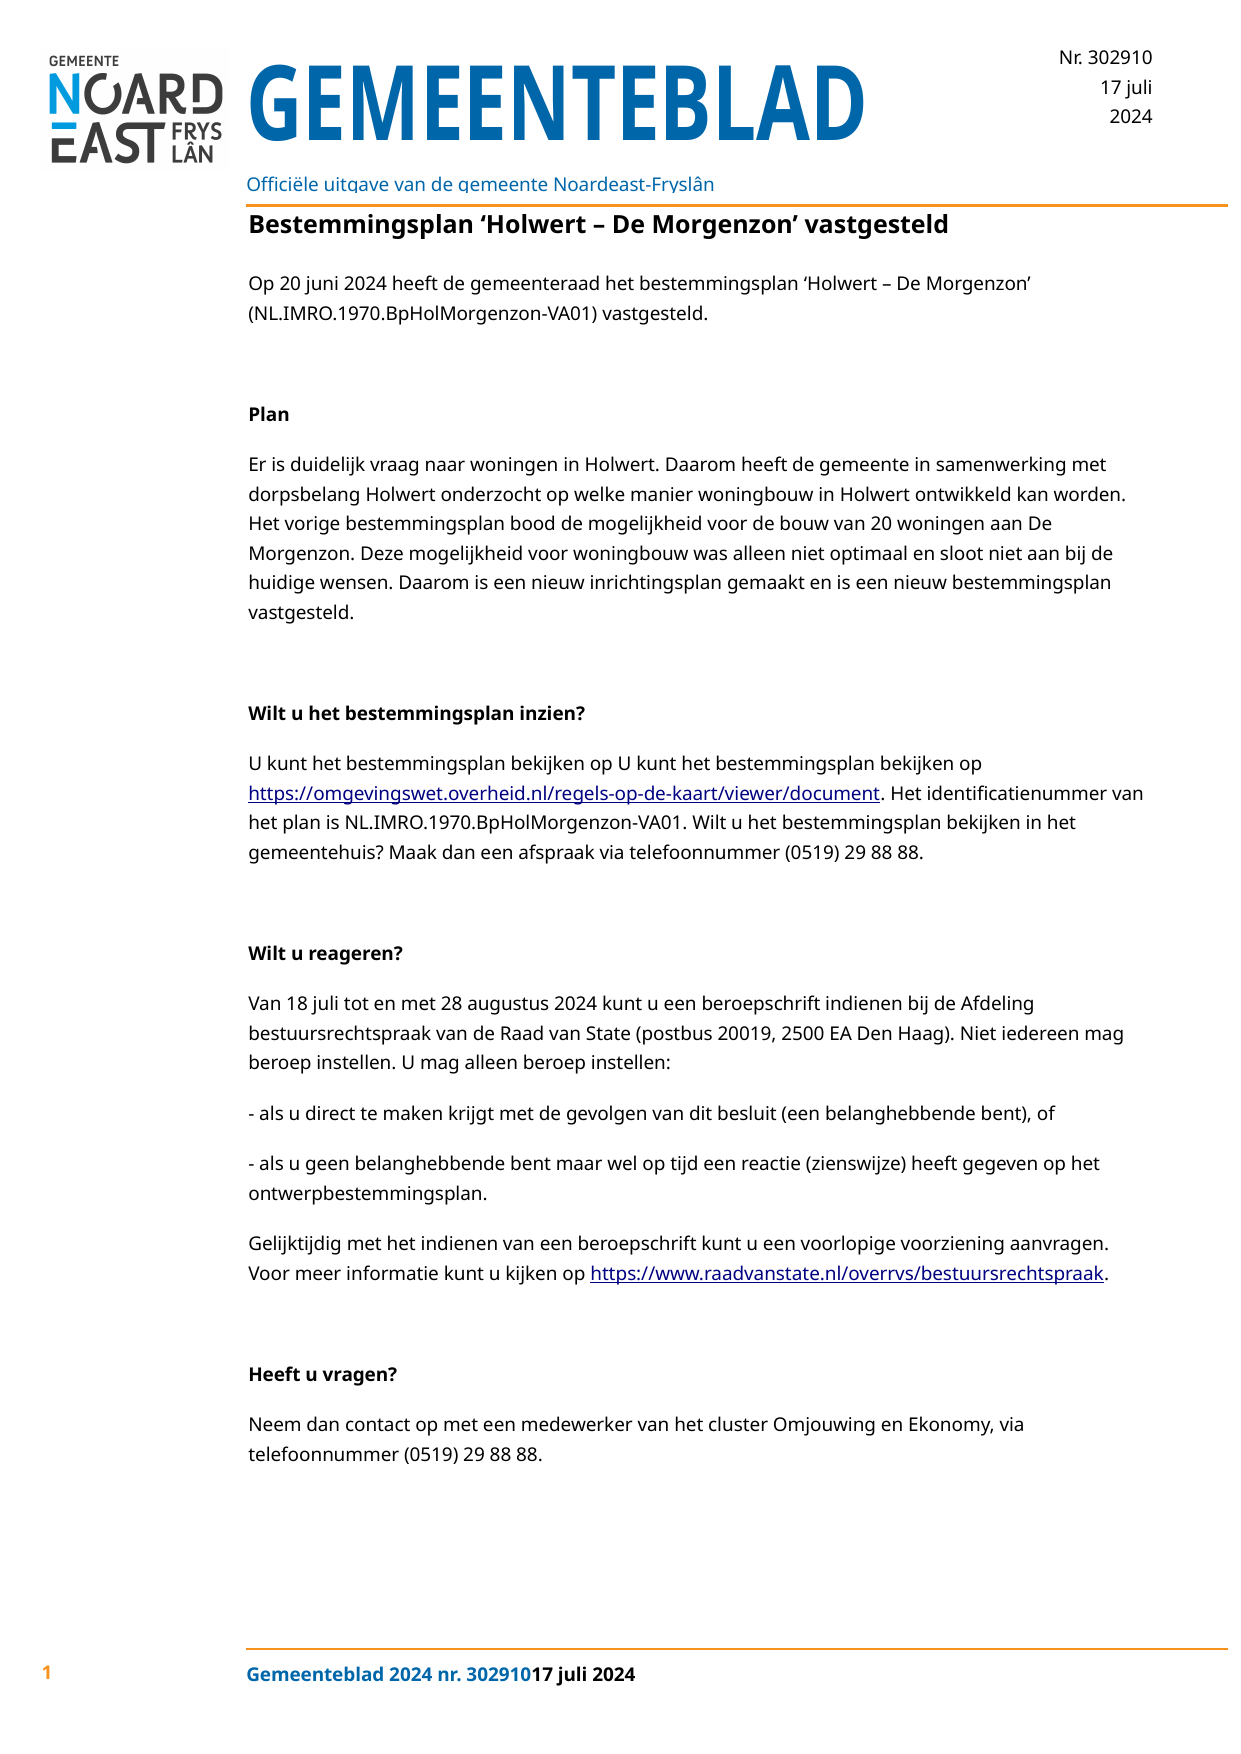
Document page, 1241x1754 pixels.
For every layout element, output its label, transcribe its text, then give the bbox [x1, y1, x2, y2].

text Wilt u het bestemmingsplan inzien? [248, 700, 1152, 726]
picture [41, 47, 231, 172]
text Wilt u reageren? [248, 940, 1152, 966]
text Neem dan contact op met een medewerker van het cluster Omjouwing en Ekonomy, via telefoonnummer (0519) 29 88 88. [248, 1411, 1152, 1466]
text Er is duidelijk vraag naar woningen in Holwert. Daarom heeft de gemeente in samenwerking met dorpsbelang Holwert onderzocht op welke manier woningbouw in Holwert ontwikkeld kan worden. Het vorige bestemmingsplan bood de mogelijkheid voor de bouw van 20 woningen aan De Morgenzon. Deze mogelijkheid voor woningbouw was alleen niet optimaal en sloot niet aan bij de huidige wensen. Daarom is een nieuw inrichtingsplan gemaakt en is een nieuw bestemmingsplan vastgesteld. [248, 451, 1152, 625]
text Plan [248, 401, 1152, 426]
text Heeft u vragen? [248, 1361, 1152, 1386]
text U kunt het bestemmingsplan bekijken op U kunt het bestemmingsplan bekijken op https://omgevingswet.overheid.nl/regels-op-de-kaart/viewer/document. Het identificatienummer van het plan is NL.IMRO.1970.BpHolMorgenzon-VA01. Wilt u het bestemmingsplan bekijken in het gemeentehuis? Maak dan een afspraak via telefoonnummer (0519) 29 88 88. [248, 750, 1152, 865]
text Bestemmingsplan ‘Holwert – De Morgenzon’ vastgesteld [248, 207, 1152, 241]
text Gelijktijdig met het indienen van een beroepschrift kunt u een voorlopige voorziening aanvragen. Voor meer informatie kunt u kijken op https://www.raadvanstate.nl/overrvs/bestuursrechtspraak. [248, 1230, 1152, 1286]
text - als u direct te maken krijgt met de gevolgen van dit besluit (een belanghebbende bent), of [248, 1100, 1152, 1126]
text Van 18 juli tot en met 28 augustus 2024 kunt u een beroepschrift indienen bij de Afdeling bestuursrechtspraak van de Raad van State (postbus 20019, 2500 EA Den Haag). Niet iedereen mag beroep instellen. U mag alleen beroep instellen: [248, 990, 1152, 1075]
text - als u geen belanghebbende bent maar wel op tijd een reactie (zienswijze) heeft gegeven op het ontwerpbestemmingsplan. [248, 1150, 1152, 1206]
text Op 20 juni 2024 heeft de gemeenteraad het bestemmingsplan ‘Holwert – De Morgenzon’ (NL.IMRO.1970.BpHolMorgenzon-VA01) vastgesteld. [248, 270, 1152, 326]
